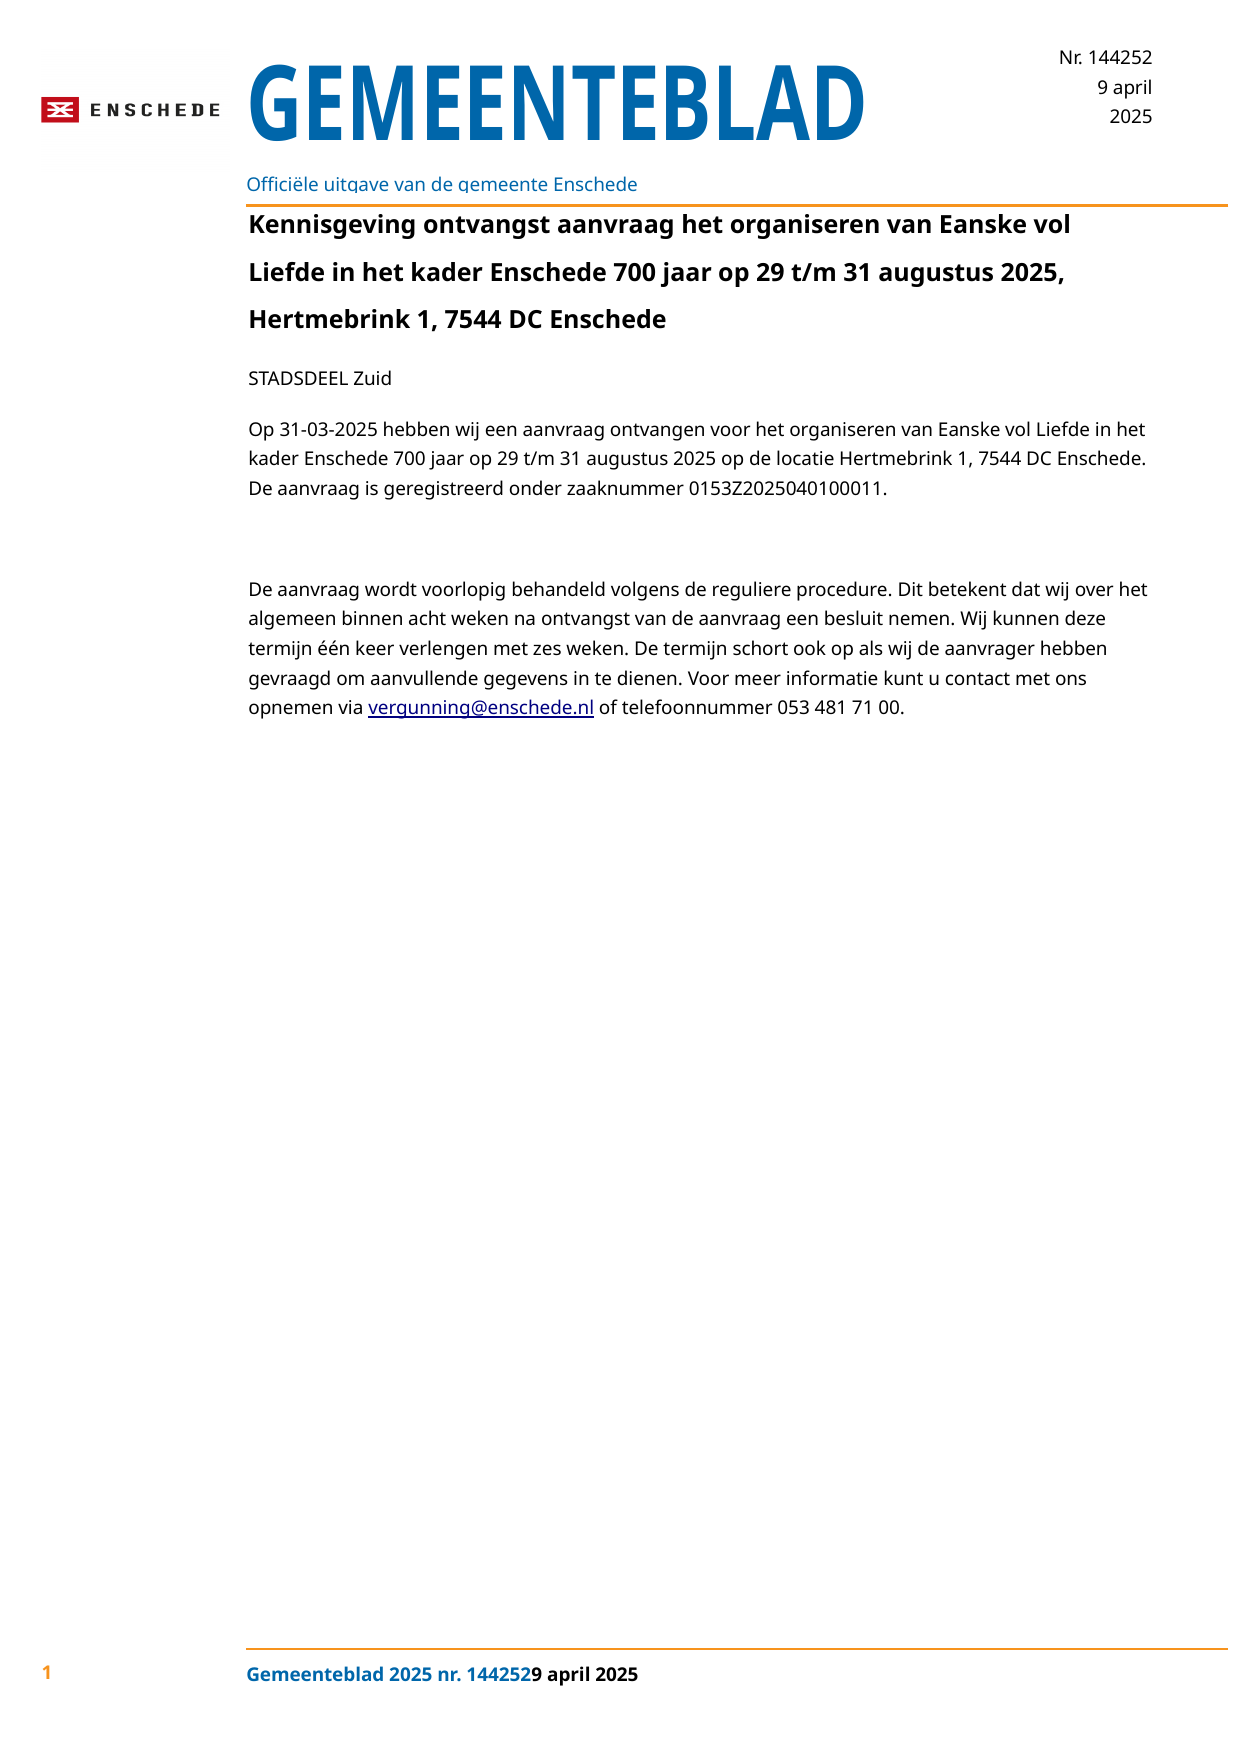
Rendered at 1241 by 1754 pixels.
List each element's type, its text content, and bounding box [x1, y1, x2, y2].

text STADSDEEL Zuid [248, 366, 1152, 391]
text De aanvraag wordt voorlopig behandeld volgens de reguliere procedure. Dit betekent dat wij over het algemeen binnen acht weken na ontvangst van de aanvraag een besluit nemen. Wij kunnen deze termijn één keer verlengen met zes weken. De termijn schort ook op als wij de aanvrager hebben gevraagd om aanvullende gegevens in te dienen. Voor meer informatie kunt u contact met ons opnemen via vergunning@enschede.nl of telefoonnummer 053 481 71 00. [248, 576, 1152, 720]
text Op 31-03-2025 hebben wij een aanvraag ontvangen voor het organiseren van Eanske vol Liefde in het kader Enschede 700 jaar op 29 t/m 31 augustus 2025 op de locatie Hertmebrink 1, 7544 DC Enschede. De aanvraag is geregistreerd onder zaaknummer 0153Z2025040100011. [248, 416, 1152, 501]
picture [41, 47, 231, 172]
text Kennisgeving ontvangst aanvraag het organiseren van Eanske vol Liefde in het kader Enschede 700 jaar op 29 t/m 31 augustus 2025, Hertmebrink 1, 7544 DC Enschede [248, 207, 1152, 336]
